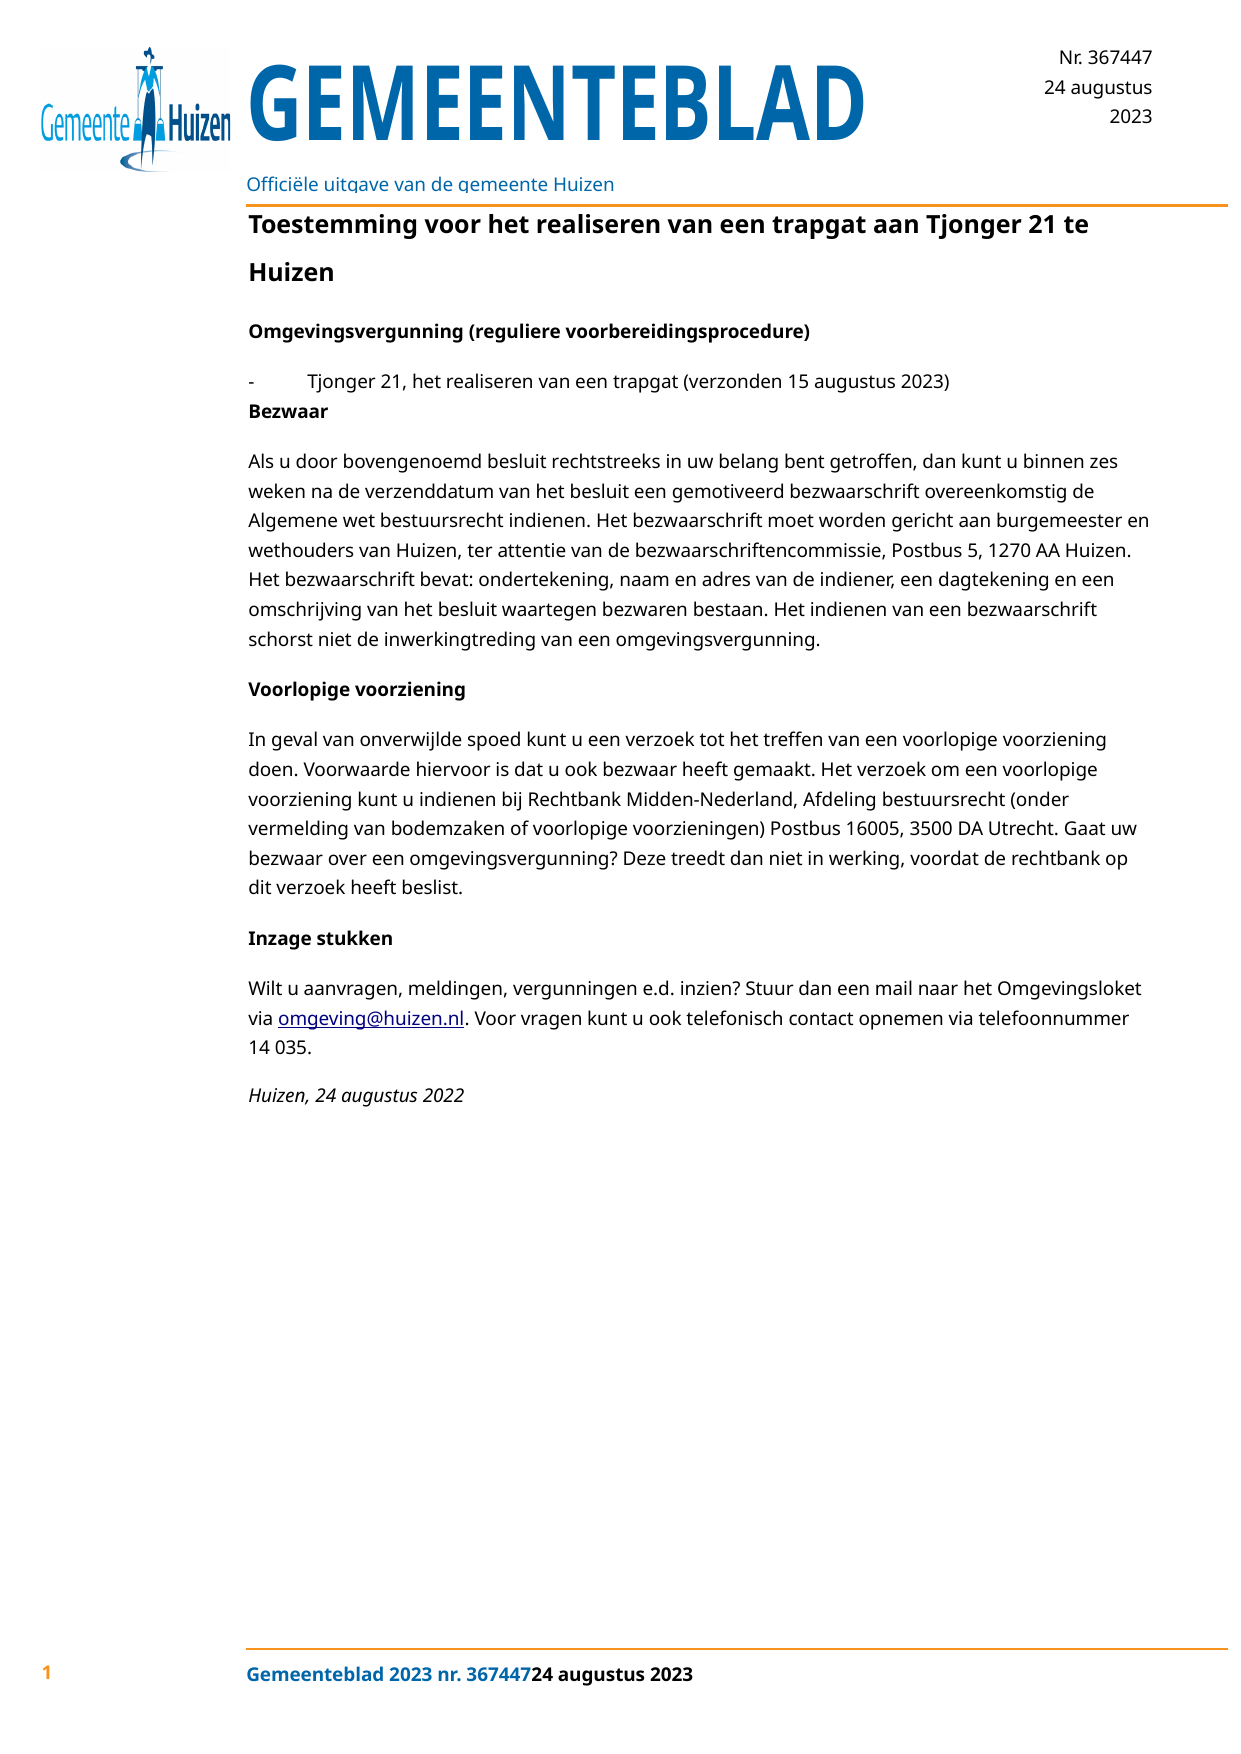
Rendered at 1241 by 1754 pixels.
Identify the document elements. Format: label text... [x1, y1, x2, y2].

text Als u door bovengenoemd besluit rechtstreeks in uw belang bent getroffen, dan kunt u binnen zes weken na de verzenddatum van het besluit een gemotiveerd bezwaarschrift overeenkomstig de Algemene wet bestuursrecht indienen. Het bezwaarschrift moet worden gericht aan burgemeester en wethouders van Huizen, ter attentie van de bezwaarschriftencommissie, Postbus 5, 1270 AA Huizen. Het bezwaarschrift bevat: ondertekening, naam en adres van de indiener, een dagtekening en een omschrijving van het besluit waartegen bezwaren bestaan. Het indienen van een bezwaarschrift schorst niet de inwerkingtreding van een omgevingsvergunning. [248, 448, 1152, 652]
text Wilt u aanvragen, meldingen, vergunningen e.d. inzien? Stuur dan een mail naar het Omgevingsloket via omgeving@huizen.nl. Voor vragen kunt u ook telefonisch contact opnemen via telefoonnummer 14 035. [248, 975, 1152, 1060]
text Bezwaar [248, 398, 1152, 424]
text In geval van onverwijlde spoed kunt u een verzoek tot het treffen van een voorlopige voorziening doen. Voorwaarde hiervoor is dat u ook bezwaar heeft gemaakt. Het verzoek om een voorlopige voorziening kunt u indienen bij Rechtbank Midden-Nederland, Afdeling bestuursrecht (onder vermelding van bodemzaken of voorlopige voorzieningen) Postbus 16005, 3500 DA Utrecht. Gaat uw bezwaar over een omgevingsvergunning? Deze treedt dan niet in werking, voordat de rechtbank op dit verzoek heeft beslist. [248, 727, 1152, 900]
text Toestemming voor het realiseren van een trapgat aan Tjonger 21 te Huizen [248, 207, 1152, 288]
text Voorlopige voorziening [248, 676, 1152, 702]
picture [41, 47, 231, 172]
text Inzage stukken [248, 925, 1152, 951]
text Omgevingsvergunning (reguliere voorbereidingsprocedure) [248, 318, 1152, 344]
text Huizen, 24 augustus 2022 [248, 1082, 1152, 1108]
list Tjonger 21, het realiseren van een trapgat (verzonden 15 augustus 2023) [248, 368, 1152, 394]
